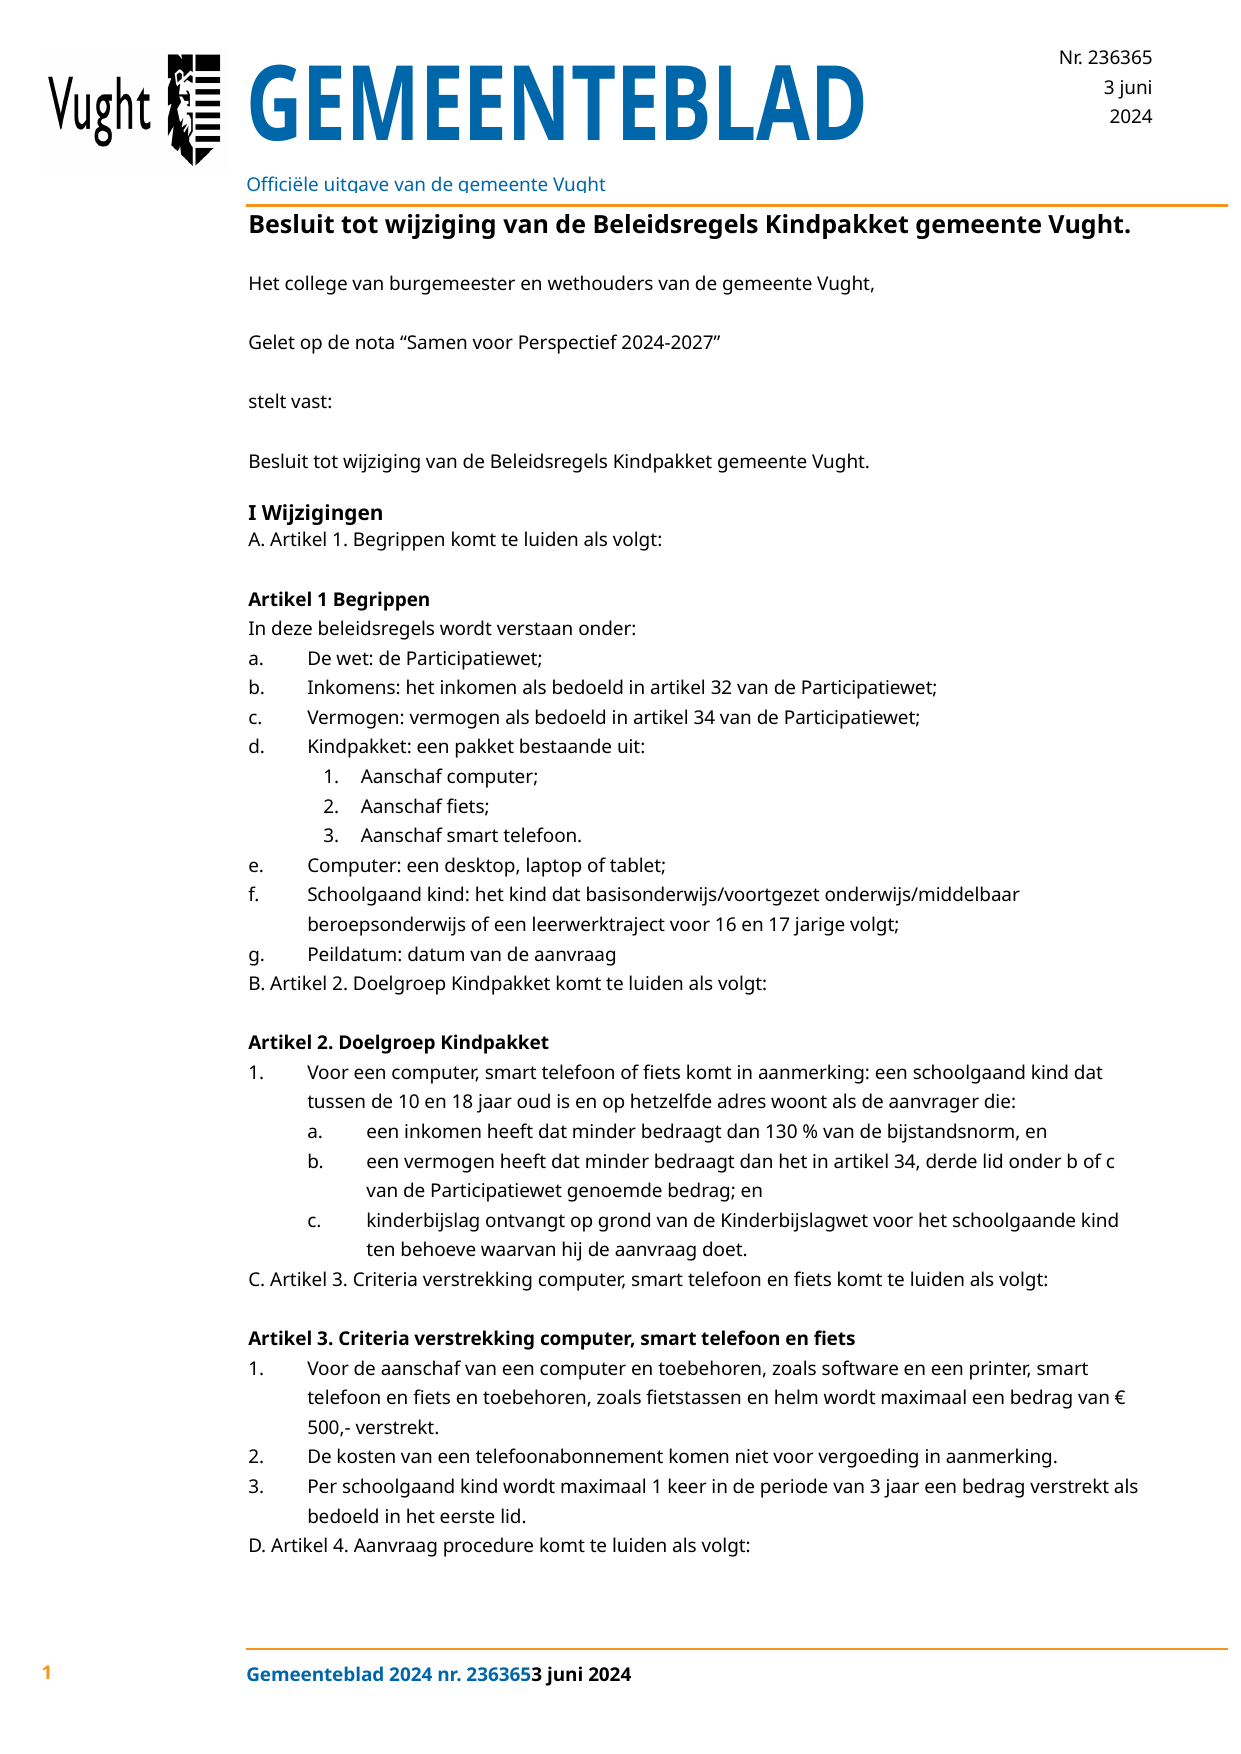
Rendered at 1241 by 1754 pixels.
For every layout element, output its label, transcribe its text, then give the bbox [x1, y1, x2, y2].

list Aanschaf smart telefoon. [323, 822, 1152, 848]
text Besluit tot wijziging van de Beleidsregels Kindpakket gemeente Vught. [248, 207, 1152, 241]
text A. Artikel 1. Begrippen komt te luiden als volgt: [248, 527, 1152, 552]
text Artikel 1 Begrippen [248, 586, 1152, 612]
list De wet: de Participatiewet; [248, 645, 1152, 671]
text Het college van burgemeester en wethouders van de gemeente Vught, [248, 270, 1152, 296]
text B. Artikel 2. Doelgroep Kindpakket komt te luiden als volgt: [248, 970, 1152, 996]
text In deze beleidsregels wordt verstaan onder: [248, 615, 1152, 641]
list Peildatum: datum van de aanvraag [248, 941, 1152, 967]
list Schoolgaand kind: het kind dat basisonderwijs/voortgezet onderwijs/middelbaar beroepsonderwijs of een leerwerktraject voor 16 en 17 jarige volgt; [248, 882, 1152, 937]
text Gelet op de nota “Samen voor Perspectief 2024-2027” [248, 329, 1152, 355]
list Inkomens: het inkomen als bedoeld in artikel 32 van de Participatiewet; [248, 674, 1152, 700]
text Besluit tot wijziging van de Beleidsregels Kindpakket gemeente Vught. [248, 448, 1152, 473]
list Vermogen: vermogen als bedoeld in artikel 34 van de Participatiewet; [248, 704, 1152, 730]
text Artikel 3. Criteria verstrekking computer, smart telefoon en fiets [248, 1325, 1152, 1351]
list De kosten van een telefoonabonnement komen niet voor vergoeding in aanmerking. [248, 1444, 1152, 1469]
list een vermogen heeft dat minder bedraagt dan het in artikel 34, derde lid onder b of c van de Participatiewet genoemde bedrag; en [307, 1148, 1152, 1203]
text Artikel 2. Doelgroep Kindpakket [248, 1029, 1152, 1055]
list kinderbijslag ontvangt op grond van de Kinderbijslagwet voor het schoolgaande kind ten behoeve waarvan hij de aanvraag doet. [307, 1207, 1152, 1262]
text I Wijzigingen [248, 498, 1152, 527]
list Voor een computer, smart telefoon of fiets komt in aanmerking: een schoolgaand kind dat tussen de 10 en 18 jaar oud is en op hetzelfde adres woont als de aanvrager die: [248, 1059, 1152, 1114]
list Voor de aanschaf van een computer en toebehoren, zoals software en een printer, smart telefoon en fiets en toebehoren, zoals fietstassen en helm wordt maximaal een bedrag van € 500,- verstrekt. [248, 1355, 1152, 1440]
list Kindpakket: een pakket bestaande uit: [248, 734, 1152, 759]
text D. Artikel 4. Aanvraag procedure komt te luiden als volgt: [248, 1532, 1152, 1558]
list een inkomen heeft dat minder bedraagt dan 130 % van de bijstandsnorm, en [307, 1118, 1152, 1144]
text C. Artikel 3. Criteria verstrekking computer, smart telefoon en fiets komt te luiden als volgt: [248, 1266, 1152, 1292]
picture [41, 47, 231, 172]
list Aanschaf computer; [323, 763, 1152, 789]
list Aanschaf fiets; [323, 793, 1152, 819]
list Per schoolgaand kind wordt maximaal 1 keer in de periode van 3 jaar een bedrag verstrekt als bedoeld in het eerste lid. [248, 1473, 1152, 1529]
text stelt vast: [248, 389, 1152, 414]
list Computer: een desktop, laptop of tablet; [248, 852, 1152, 878]
